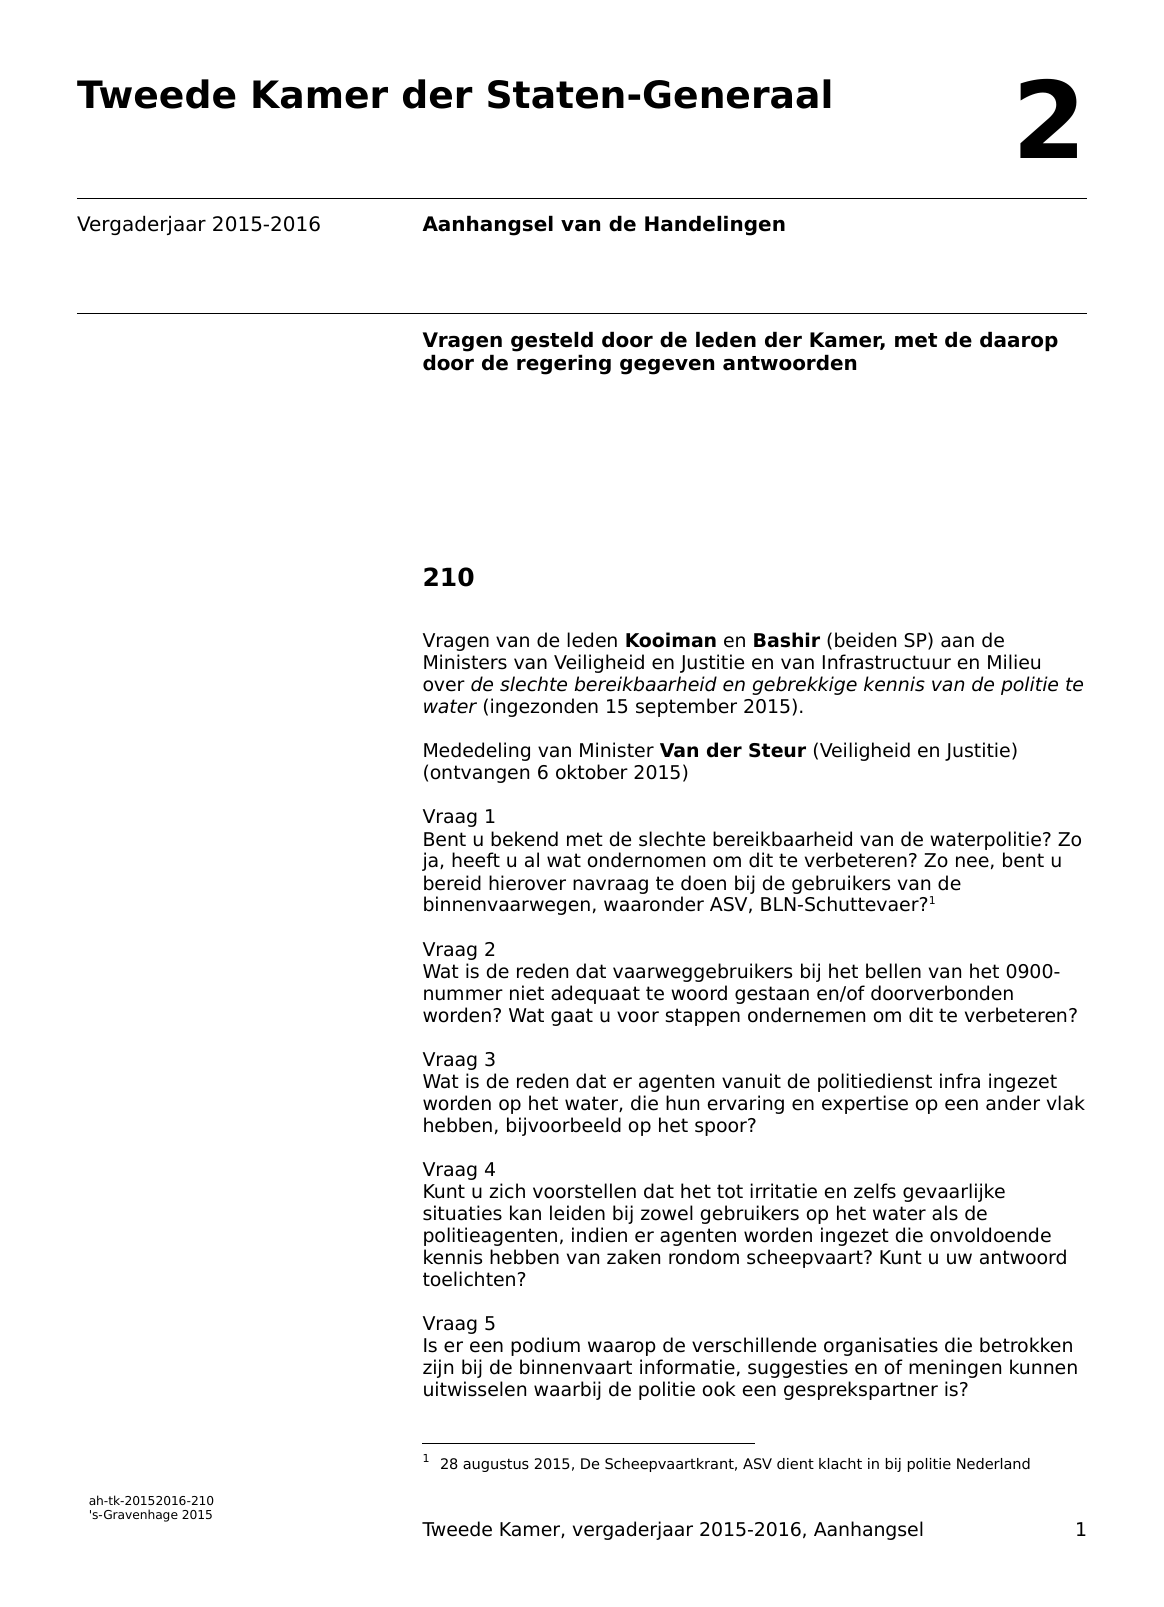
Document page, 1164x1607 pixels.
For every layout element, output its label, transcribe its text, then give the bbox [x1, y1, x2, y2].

table_cell Vergaderjaar 2015-2016 [77, 199, 422, 313]
text Vraag 3 [422, 1049, 1087, 1071]
table_cell [77, 314, 422, 375]
text Wat is de reden dat vaarweggebruikers bij het bellen van het 0900-nummer niet adequaat te woord gestaan en/of doorverbonden worden? Wat gaat u voor stappen ondernemen om dit te verbeteren? [422, 961, 1087, 1026]
text ah-tk-20152016-210 [88, 1494, 323, 1508]
text Vraag 2 [422, 938, 1087, 961]
text Vragen van de leden Kooiman en Bashir (beiden SP) aan de Ministers van Veiligheid en Justitie en van Infrastructuur en Milieu over de slechte bereikbaarheid en gebrekkige kennis van de politie te water (ingezonden 15 september 2015). [422, 630, 1087, 718]
text 210 [422, 563, 1087, 592]
text Mededeling van Minister Van der Steur (Veiligheid en Justitie) (ontvangen 6 oktober 2015) [422, 740, 1087, 784]
text Is er een podium waarop de verschillende organisaties die betrokken zijn bij de binnenvaart informatie, suggesties en of meningen kunnen uitwisselen waarbij de politie ook een gesprekspartner is? [422, 1335, 1087, 1401]
table_header Tweede Kamer der Staten-Generaal [77, 59, 886, 198]
text Wat is de reden dat er agenten vanuit de politiedienst infra ingezet worden op het water, die hun ervaring en expertise op een ander vlak hebben, bijvoorbeeld op het spoor? [422, 1071, 1087, 1137]
text Vraag 1 [422, 806, 1087, 828]
text Vraag 4 [422, 1159, 1087, 1181]
table_cell Vragen gesteld door de leden der Kamer, met de daarop door de regering gegeven antwoorden [422, 314, 1087, 375]
table_cell Aanhangsel van de Handelingen [422, 199, 1087, 313]
text 's-Gravenhage 2015 [88, 1508, 323, 1522]
text Bent u bekend met de slechte bereikbaarheid van de waterpolitie? Zo ja, heeft u al wat ondernomen om dit te verbeteren? Zo nee, bent u bereid hierover navraag te doen bij de gebruikers van de binnenvaarwegen, waaronder ASV, BLN-Schuttevaer? [422, 828, 1087, 916]
text Vraag 5 [422, 1313, 1087, 1335]
table_header 2 [886, 59, 1087, 198]
text 28 augustus 2015, De Scheepvaartkrant, ASV dient klacht in bij politie Nederland [422, 1452, 1087, 1474]
text Kunt u zich voorstellen dat het tot irritatie en zelfs gevaarlijke situaties kan leiden bij zowel gebruikers op het water als de politieagenten, indien er agenten worden ingezet die onvoldoende kennis hebben van zaken rondom scheepvaart? Kunt u uw antwoord toelichten? [422, 1181, 1087, 1291]
